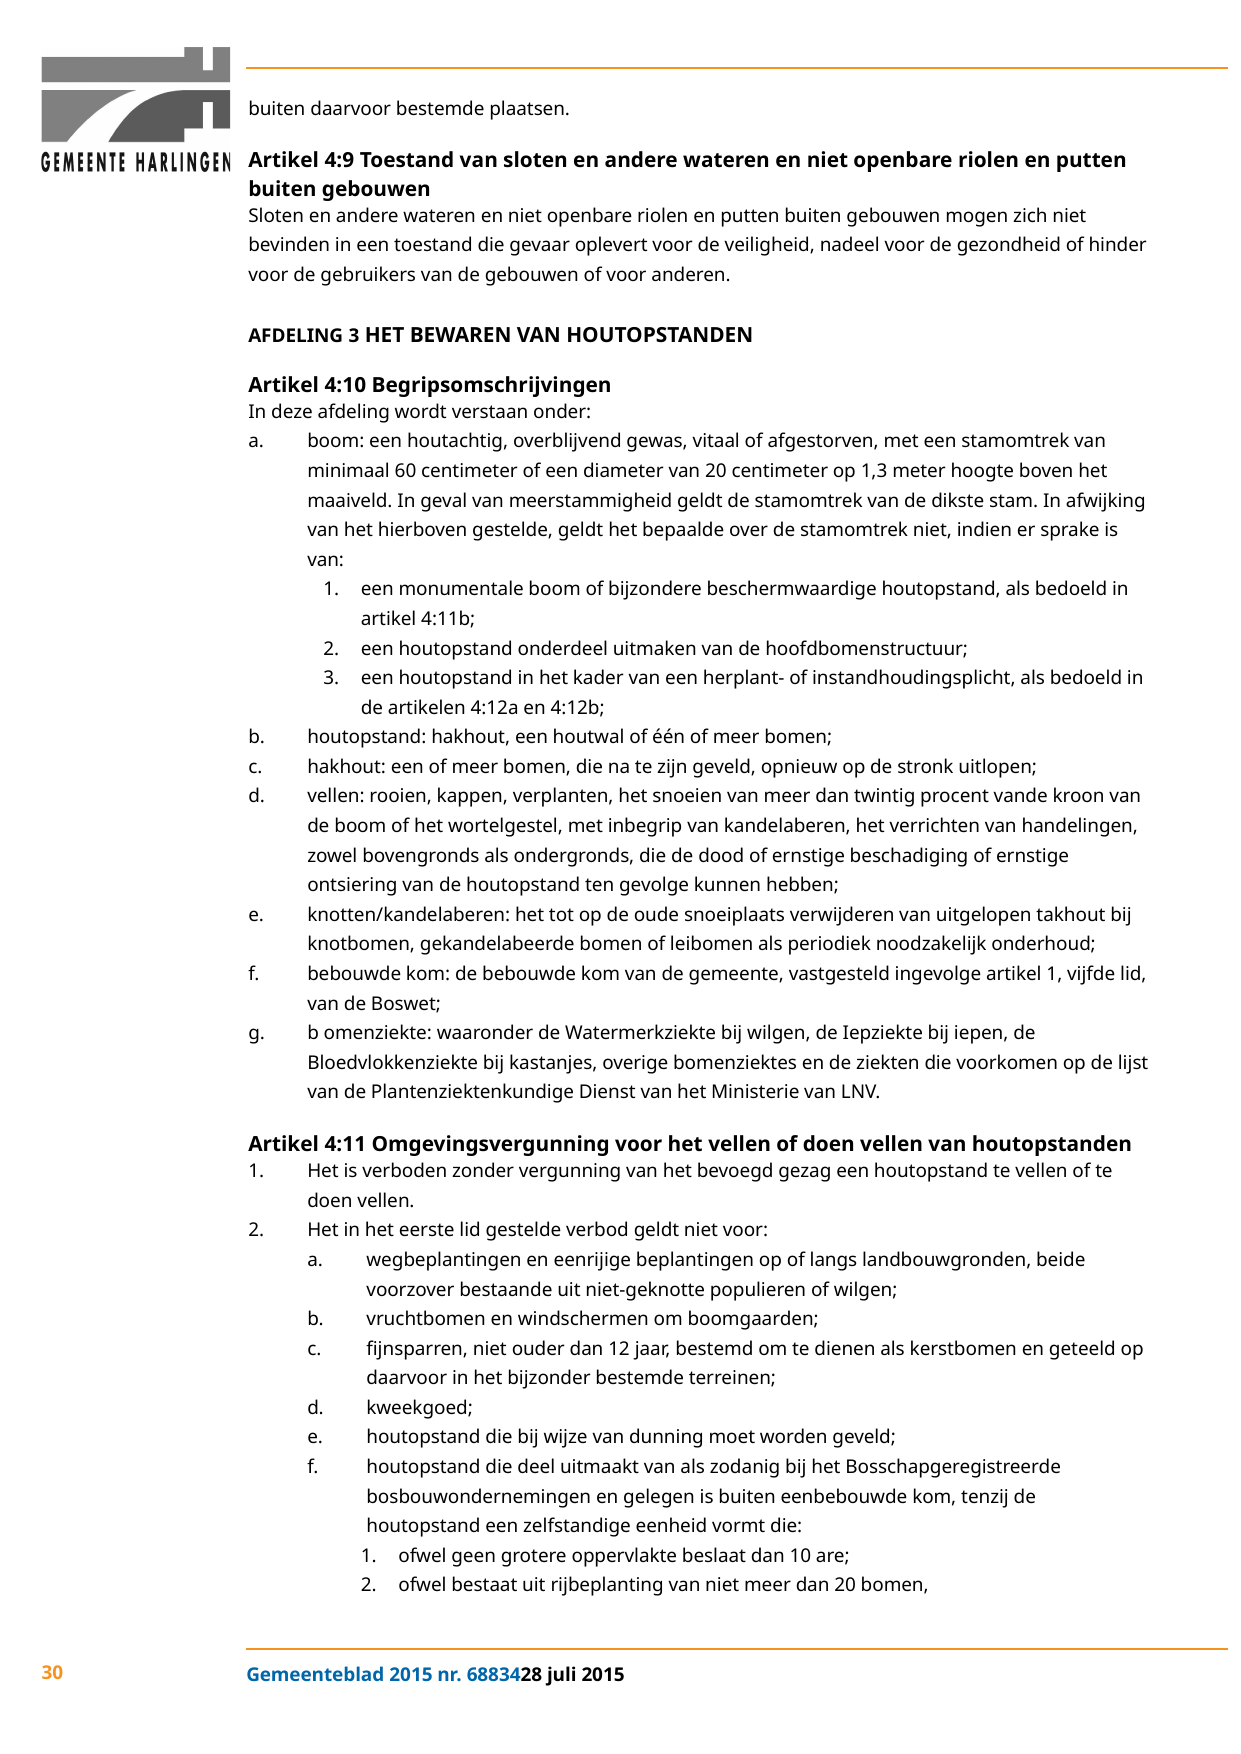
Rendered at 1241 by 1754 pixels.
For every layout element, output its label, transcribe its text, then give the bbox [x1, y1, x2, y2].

list Het in het eerste lid gestelde verbod geldt niet voor: [248, 1217, 1152, 1242]
text In deze afdeling wordt verstaan onder: [248, 398, 1152, 424]
list ofwel geen grotere oppervlakte beslaat dan 10 are; [361, 1542, 1152, 1568]
list ofwel bestaat uit rijbeplanting van niet meer dan 20 bomen, [361, 1572, 1152, 1597]
text buiten daarvoor bestemde plaatsen. [248, 95, 1152, 121]
list hakhout: een of meer bomen, die na te zijn geveld, opnieuw op de stronk uitlopen; [248, 753, 1152, 779]
list knotten/kandelaberen: het tot op de oude snoeiplaats verwijderen van uitgelopen takhout bij knotbomen, gekandelabeerde bomen of leibomen als periodiek noodzakelijk onderhoud; [248, 901, 1152, 956]
text AFDELING 3 HET BEWAREN VAN HOUTOPSTANDEN [248, 320, 1152, 349]
list wegbeplantingen en eenrijige beplantingen op of langs landbouwgronden, beide voorzover bestaande uit niet-geknotte populieren of wilgen; [307, 1246, 1152, 1301]
list vellen: rooien, kappen, verplanten, het snoeien van meer dan twintig procent vande kroon van de boom of het wortelgestel, met inbegrip van kandelaberen, het verrichten van handelingen, zowel bovengronds als ondergronds, die de dood of ernstige beschadiging of ernstige ontsiering van de houtopstand ten gevolge kunnen hebben; [248, 783, 1152, 897]
list houtopstand die deel uitmaakt van als zodanig bij het Bosschapgeregistreerde bosbouwondernemingen en gelegen is buiten eenbebouwde kom, tenzij de houtopstand een zelfstandige eenheid vormt die: [307, 1453, 1152, 1538]
list houtopstand: hakhout, een houtwal of één of meer bomen; [248, 723, 1152, 749]
list fijnsparren, niet ouder dan 12 jaar, bestemd om te dienen als kerstbomen en geteeld op daarvoor in het bijzonder bestemde terreinen; [307, 1335, 1152, 1390]
text Artikel 4:9 Toestand van sloten en andere wateren en niet openbare riolen en putten buiten gebouwen [248, 145, 1152, 202]
text Artikel 4:10 Begripsomschrijvingen [248, 370, 1152, 398]
picture [41, 47, 231, 172]
list een monumentale boom of bijzondere beschermwaardige houtopstand, als bedoeld in artikel 4:11b; [323, 576, 1152, 631]
list bebouwde kom: de bebouwde kom van de gemeente, vastgesteld ingevolge artikel 1, vijfde lid, van de Boswet; [248, 960, 1152, 1016]
list vruchtbomen en windschermen om boomgaarden; [307, 1305, 1152, 1331]
text Sloten en andere wateren en niet openbare riolen en putten buiten gebouwen mogen zich niet bevinden in een toestand die gevaar oplevert voor de veiligheid, nadeel voor de gezondheid of hinder voor de gebruikers van de gebouwen of voor anderen. [248, 202, 1152, 287]
list Het is verboden zonder vergunning van het bevoegd gezag een houtopstand te vellen of te doen vellen. [248, 1157, 1152, 1213]
list een houtopstand onderdeel uitmaken van de hoofdbomenstructuur; [323, 635, 1152, 661]
text Artikel 4:11 Omgevingsvergunning voor het vellen of doen vellen van houtopstanden [248, 1129, 1152, 1157]
list houtopstand die bij wijze van dunning moet worden geveld; [307, 1424, 1152, 1449]
list kweekgoed; [307, 1394, 1152, 1420]
list b omenziekte: waaronder de Watermerkziekte bij wilgen, de Iepziekte bij iepen, de Bloedvlokkenziekte bij kastanjes, overige bomenziektes en de ziekten die voorkomen op de lijst van de Plantenziektenkundige Dienst van het Ministerie van LNV. [248, 1019, 1152, 1104]
list boom: een houtachtig, overblijvend gewas, vitaal of afgestorven, met een stamomtrek van minimaal 60 centimeter of een diameter van 20 centimeter op 1,3 meter hoogte boven het maaiveld. In geval van meerstammigheid geldt de stamomtrek van de dikste stam. In afwijking van het hierboven gestelde, geldt het bepaalde over de stamomtrek niet, indien er sprake is van: [248, 428, 1152, 572]
list een houtopstand in het kader van een herplant- of instandhoudingsplicht, als bedoeld in de artikelen 4:12a en 4:12b; [323, 664, 1152, 720]
